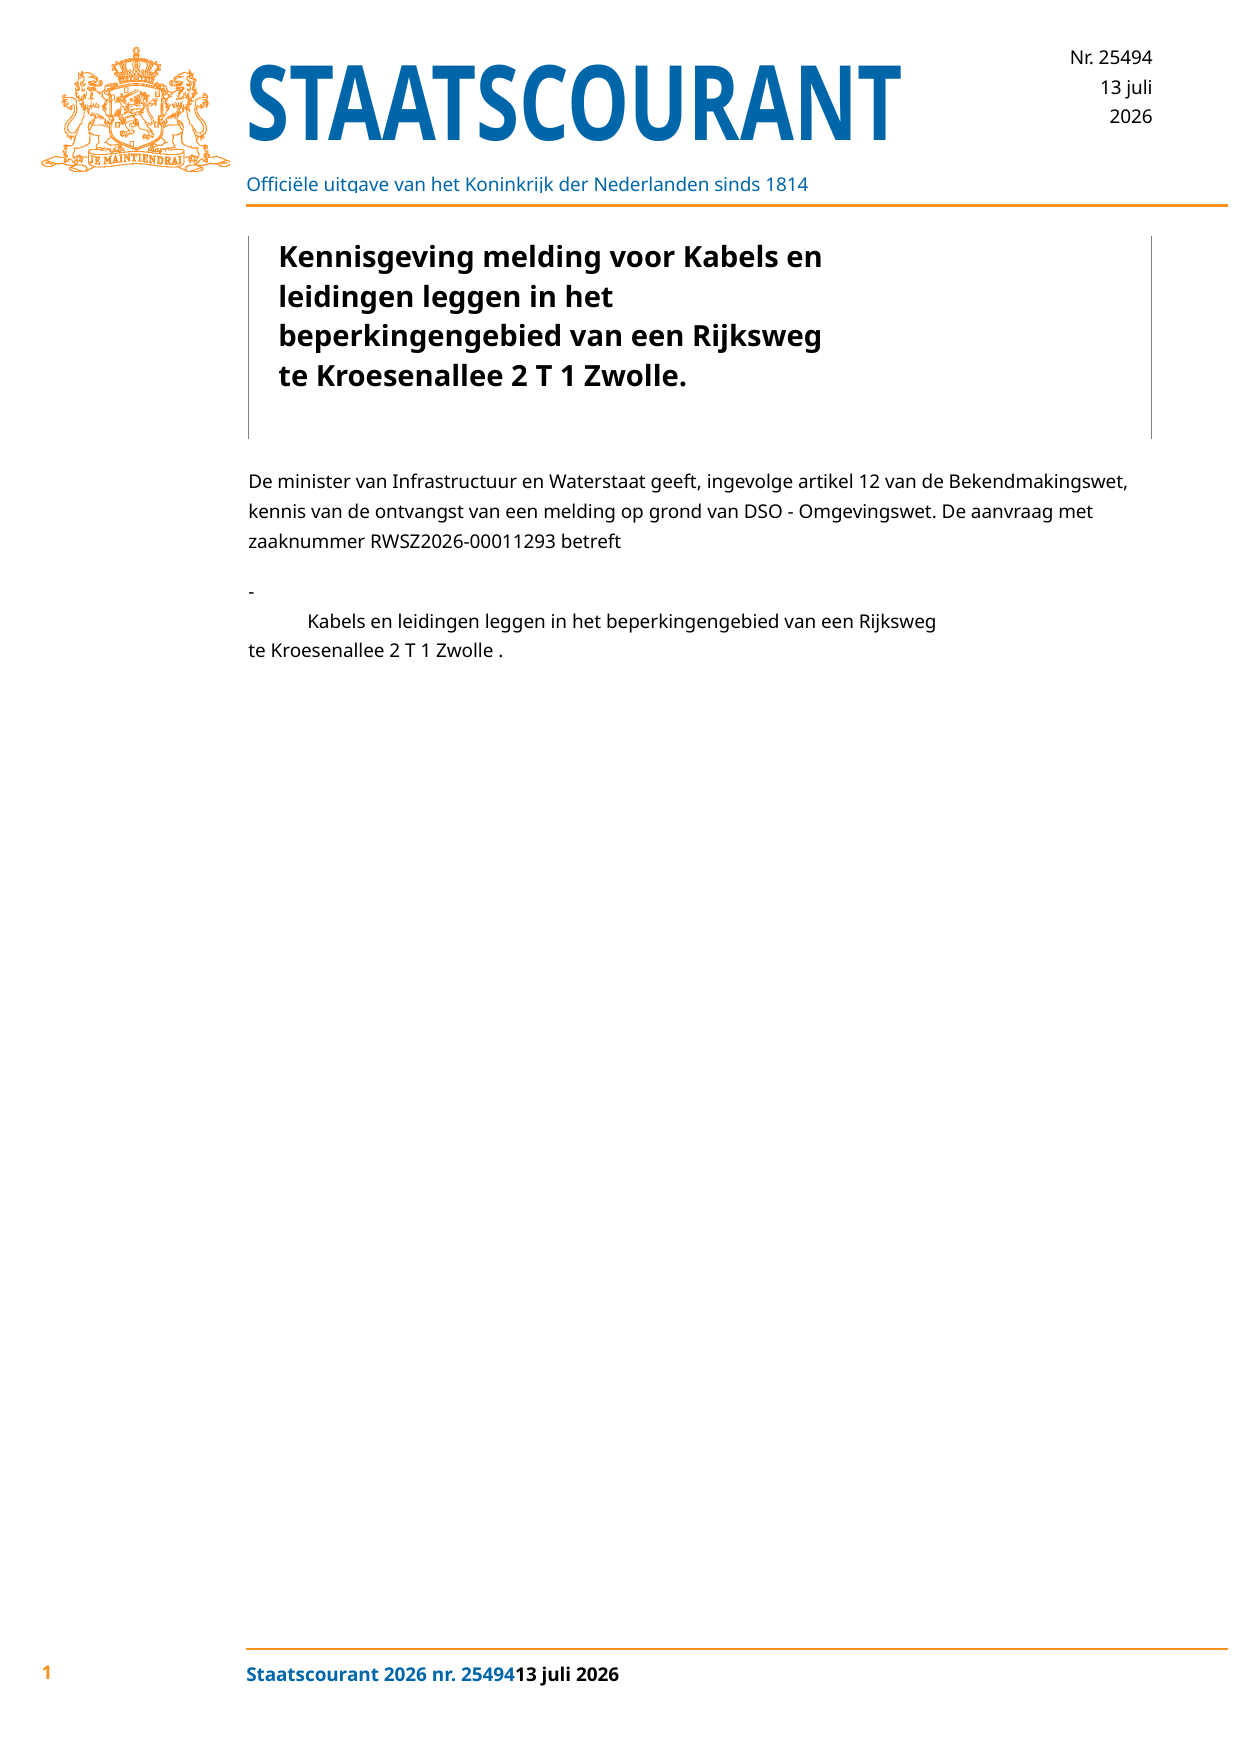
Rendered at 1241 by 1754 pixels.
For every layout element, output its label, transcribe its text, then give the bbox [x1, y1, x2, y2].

table_header [850, 414, 1151, 439]
table_header [850, 236, 912, 413]
text te Kroesenallee 2 T 1 Zwolle . [248, 637, 1152, 663]
table_header Kennisgeving melding voor Kabels en leidingen leggen in het beperkingengebied van een Rijksweg te Kroesenallee 2 T 1 Zwolle. [249, 236, 850, 439]
list Kabels en leidingen leggen in het beperkingengebied van een Rijksweg [248, 608, 1152, 633]
picture [912, 236, 1090, 414]
picture [41, 47, 231, 172]
table_header [1090, 236, 1151, 413]
text De minister van Infrastructuur en Waterstaat geeft, ingevolge artikel 12 van de Bekendmakingswet, kennis van de ontvangst van een melding op grond van DSO - Omgevingswet. De aanvraag met zaaknummer RWSZ2026-00011293 betreft [248, 469, 1152, 553]
